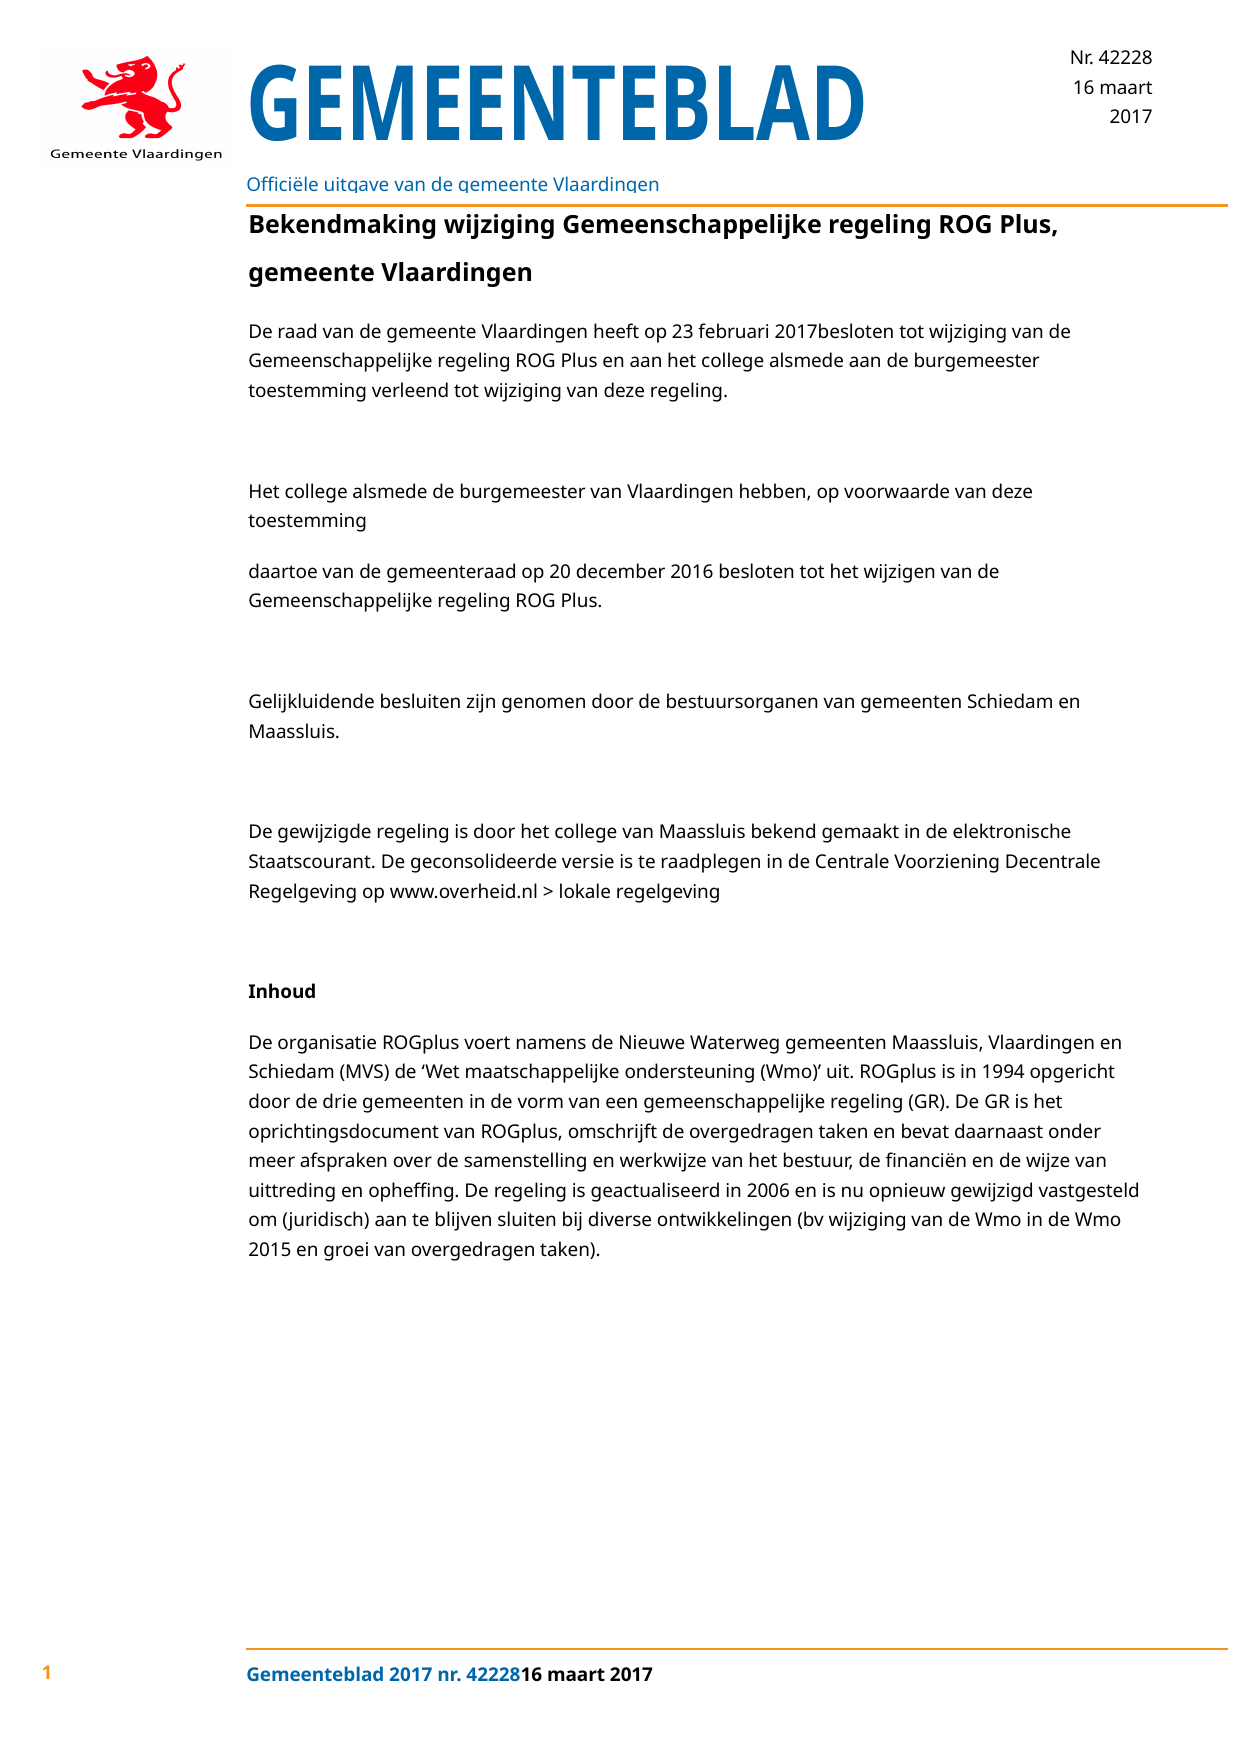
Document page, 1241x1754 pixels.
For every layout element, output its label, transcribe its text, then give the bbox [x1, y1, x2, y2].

text Inhoud [248, 979, 1152, 1004]
text De raad van de gemeente Vlaardingen heeft op 23 februari 2017besloten tot wijziging van de Gemeenschappelijke regeling ROG Plus en aan het college alsmede aan de burgemeester toestemming verleend tot wijziging van deze regeling. [248, 318, 1152, 403]
text Gelijkluidende besluiten zijn genomen door de bestuursorganen van gemeenten Schiedam en Maassluis. [248, 688, 1152, 744]
picture [41, 47, 231, 172]
text daartoe van de gemeenteraad op 20 december 2016 besloten tot het wijzigen van de Gemeenschappelijke regeling ROG Plus. [248, 558, 1152, 613]
text De gewijzigde regeling is door het college van Maassluis bekend gemaakt in de elektronische Staatscourant. De geconsolideerde versie is te raadplegen in de Centrale Voorziening Decentrale Regelgeving op www.overheid.nl > lokale regelgeving [248, 819, 1152, 904]
text Bekendmaking wijziging Gemeenschappelijke regeling ROG Plus, gemeente Vlaardingen [248, 207, 1152, 288]
text Het college alsmede de burgemeester van Vlaardingen hebben, op voorwaarde van deze toestemming [248, 478, 1152, 533]
text De organisatie ROGplus voert namens de Nieuwe Waterweg gemeenten Maassluis, Vlaardingen en Schiedam (MVS) de ‘Wet maatschappelijke ondersteuning (Wmo)’ uit. ROGplus is in 1994 opgericht door de drie gemeenten in de vorm van een gemeenschappelijke regeling (GR). De GR is het oprichtingsdocument van ROGplus, omschrijft de overgedragen taken en bevat daarnaast onder meer afspraken over de samenstelling en werkwijze van het bestuur, de financiën en de wijze van uittreding en opheffing. De regeling is geactualiseerd in 2006 en is nu opnieuw gewijzigd vastgesteld om (juridisch) aan te blijven sluiten bij diverse ontwikkelingen (bv wijziging van de Wmo in de Wmo 2015 en groei van overgedragen taken). [248, 1029, 1152, 1262]
